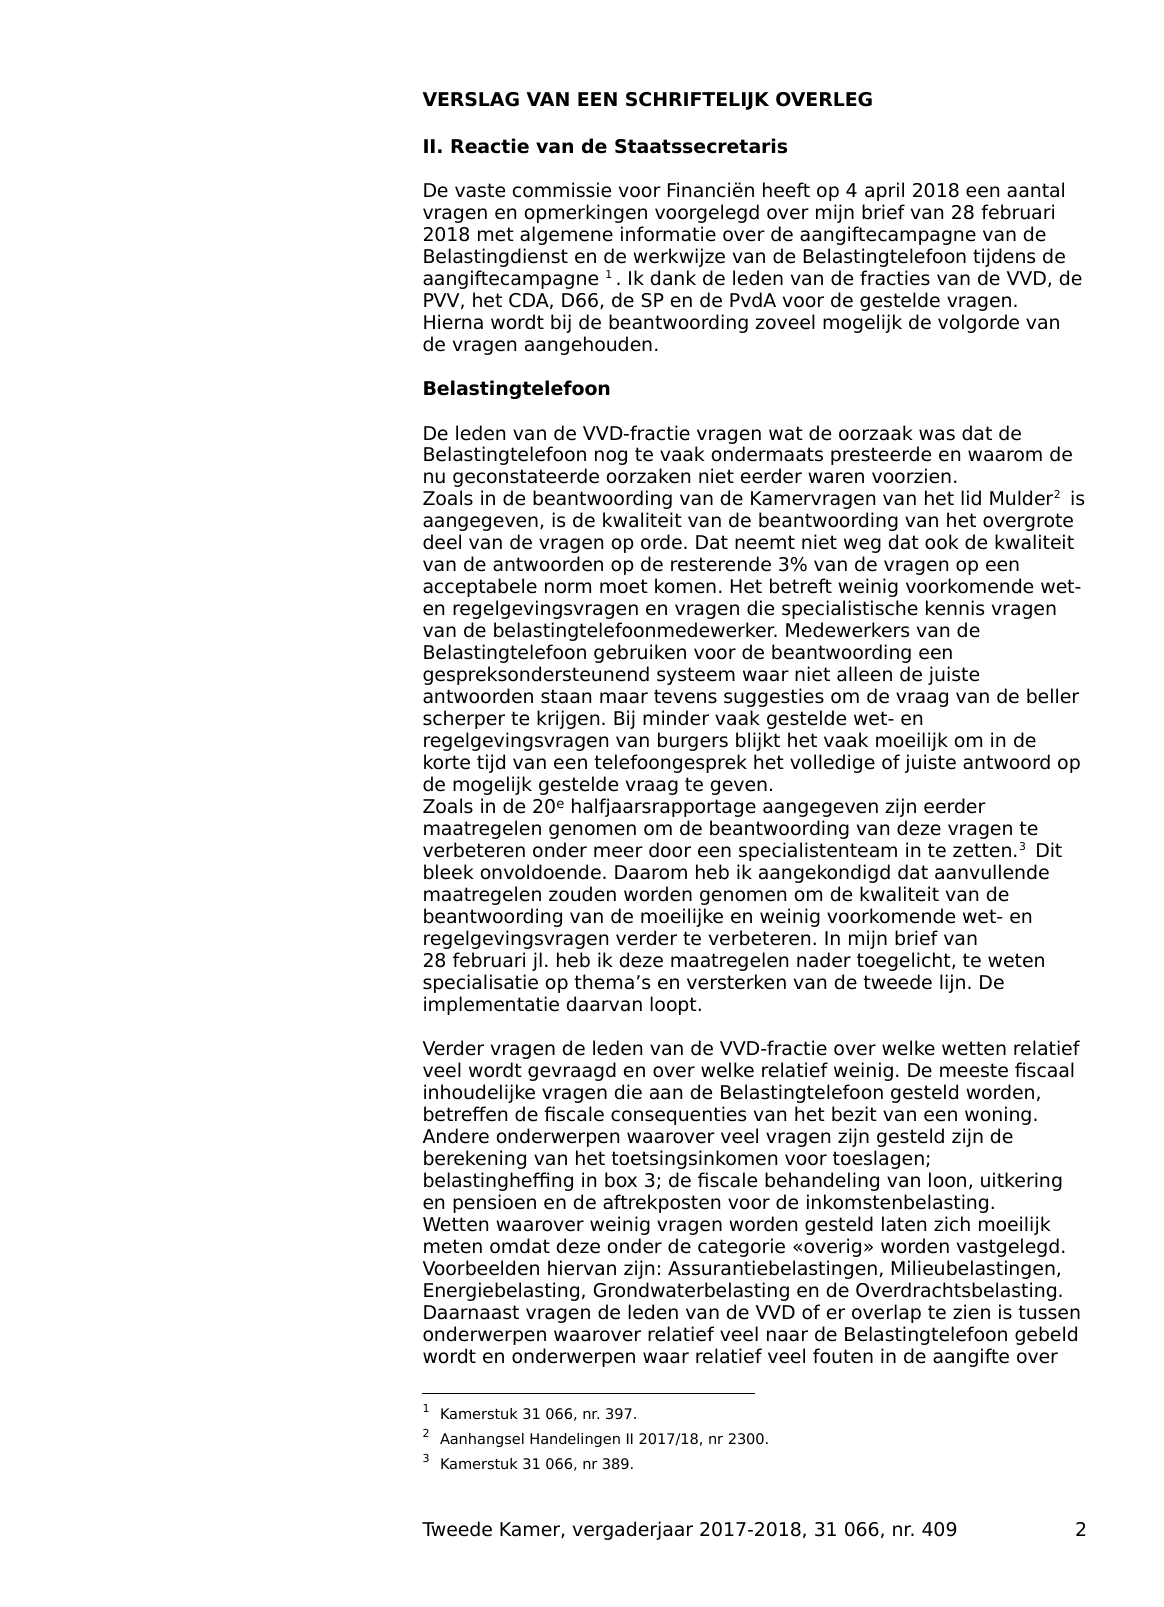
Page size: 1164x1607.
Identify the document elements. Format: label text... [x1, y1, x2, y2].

text Kamerstuk 31 066, nr 389. [422, 1452, 1087, 1474]
text Zoals in de 20e halfjaarsrapportage aangegeven zijn eerder maatregelen genomen om de beantwoording van deze vragen te verbeteren onder meer door een specialistenteam in te zetten. Dit bleek onvoldoende. Daarom heb ik aangekondigd dat aanvullende maatregelen zouden worden genomen om de kwaliteit van de beantwoording van de moeilijke en weinig voorkomende wet- en regelgevingsvragen verder te verbeteren. In mijn brief van 28 februari jl. heb ik deze maatregelen nader toegelicht, te weten specialisatie op thema’s en versterken van de tweede lijn. De implementatie daarvan loopt. [422, 796, 1087, 1016]
text Aanhangsel Handelingen II 2017/18, nr 2300. [422, 1427, 1087, 1449]
text Zoals in de beantwoording van de Kamervragen van het lid Mulder is aangegeven, is de kwaliteit van de beantwoording van het overgrote deel van de vragen op orde. Dat neemt niet weg dat ook de kwaliteit van de antwoorden op de resterende 3% van de vragen op een acceptabele norm moet komen. Het betreft weinig voorkomende wet- en regelgevingsvragen en vragen die specialistische kennis vragen van de belastingtelefoonmedewerker. Medewerkers van de Belastingtelefoon gebruiken voor de beantwoording een gespreksondersteunend systeem waar niet alleen de juiste antwoorden staan maar tevens suggesties om de vraag van de beller scherper te krijgen. Bij minder vaak gestelde wet- en regelgevingsvragen van burgers blijkt het vaak moeilijk om in de korte tijd van een telefoongesprek het volledige of juiste antwoord op de mogelijk gestelde vraag te geven. [422, 488, 1087, 796]
subtitle Belastingtelefoon [422, 378, 1087, 400]
text De leden van de VVD-fractie vragen wat de oorzaak was dat de Belastingtelefoon nog te vaak ondermaats presteerde en waarom de nu geconstateerde oorzaken niet eerder waren voorzien. [422, 422, 1087, 488]
subtitle II. Reactie van de Staatssecretaris [422, 136, 1087, 158]
text De vaste commissie voor Financiën heeft op 4 april 2018 een aantal vragen en opmerkingen voorgelegd over mijn brief van 28 februari 2018 met algemene informatie over de aangiftecampagne van de Belastingdienst en de werkwijze van de Belastingtelefoon tijdens de aangiftecampagne . Ik dank de leden van de fracties van de VVD, de PVV, het CDA, D66, de SP en de PvdA voor de gestelde vragen. Hierna wordt bij de beantwoording zoveel mogelijk de volgorde van de vragen aangehouden. [422, 180, 1087, 356]
subtitle VERSLAG VAN EEN SCHRIFTELIJK OVERLEG [422, 89, 1087, 111]
text Kamerstuk 31 066, nr. 397. [422, 1402, 1087, 1424]
text Wetten waarover weinig vragen worden gesteld laten zich moeilijk meten omdat deze onder de categorie «overig» worden vastgelegd. Voorbeelden hiervan zijn: Assurantiebelastingen, Milieubelastingen, Energiebelasting, Grondwaterbelasting en de Overdrachtsbelasting. [422, 1214, 1087, 1302]
text Verder vragen de leden van de VVD-fractie over welke wetten relatief veel wordt gevraagd en over welke relatief weinig. De meeste fiscaal inhoudelijke vragen die aan de Belastingtelefoon gesteld worden, betreffen de fiscale consequenties van het bezit van een woning. Andere onderwerpen waarover veel vragen zijn gesteld zijn de berekening van het toetsingsinkomen voor toeslagen; belastingheffing in box 3; de fiscale behandeling van loon, uitkering en pensioen en de aftrekposten voor de inkomstenbelasting. [422, 1038, 1087, 1214]
text Daarnaast vragen de leden van de VVD of er overlap te zien is tussen onderwerpen waarover relatief veel naar de Belastingtelefoon gebeld wordt en onderwerpen waar relatief veel fouten in de aangifte over [422, 1302, 1087, 1368]
